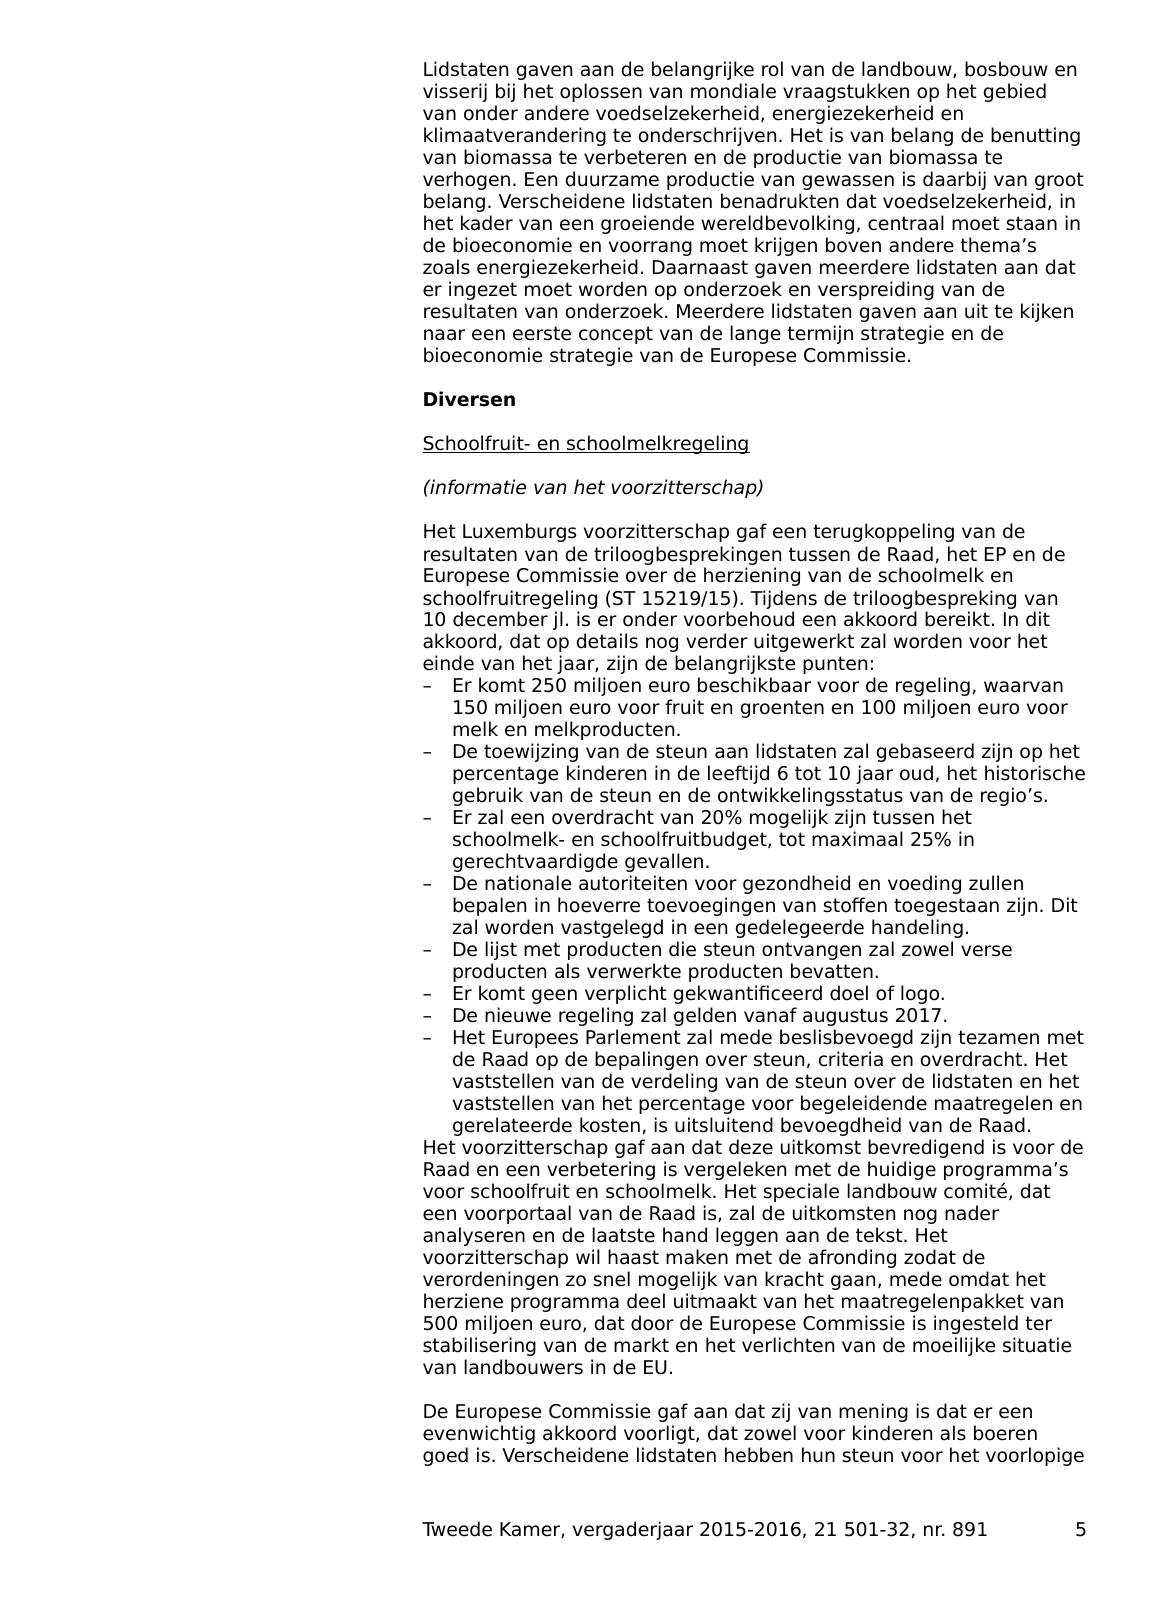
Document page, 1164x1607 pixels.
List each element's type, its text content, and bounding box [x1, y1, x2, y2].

text Het Luxemburgs voorzitterschap gaf een terugkoppeling van de resultaten van de triloogbesprekingen tussen de Raad, het EP en de Europese Commissie over de herziening van de schoolmelk en schoolfruitregeling (ST 15219/15). Tijdens de triloogbespreking van 10 december jl. is er onder voorbehoud een akkoord bereikt. In dit akkoord, dat op details nog verder uitgewerkt zal worden voor het einde van het jaar, zijn de belangrijkste punten: [422, 521, 1087, 675]
text – Er komt geen verplicht gekwantificeerd doel of logo. [422, 983, 1087, 1005]
subtitle Schoolfruit- en schoolmelkregeling [422, 433, 1087, 455]
text – De nieuwe regeling zal gelden vanaf augustus 2017. [422, 1005, 1087, 1027]
text – De toewijzing van de steun aan lidstaten zal gebaseerd zijn op het percentage kinderen in de leeftijd 6 tot 10 jaar oud, het historische gebruik van de steun en de ontwikkelingsstatus van de regio’s. [422, 741, 1087, 807]
text – De nationale autoriteiten voor gezondheid en voeding zullen bepalen in hoeverre toevoegingen van stoffen toegestaan zijn. Dit zal worden vastgelegd in een gedelegeerde handeling. [422, 873, 1087, 939]
subtitle Diversen [422, 389, 1087, 411]
text – Het Europees Parlement zal mede beslisbevoegd zijn tezamen met de Raad op de bepalingen over steun, criteria en overdracht. Het vaststellen van de verdeling van de steun over de lidstaten en het vaststellen van het percentage voor begeleidende maatregelen en gerelateerde kosten, is uitsluitend bevoegdheid van de Raad. [422, 1027, 1087, 1137]
text – Er komt 250 miljoen euro beschikbaar voor de regeling, waarvan 150 miljoen euro voor fruit en groenten en 100 miljoen euro voor melk en melkproducten. [422, 675, 1087, 741]
text – De lijst met producten die steun ontvangen zal zowel verse producten als verwerkte producten bevatten. [422, 939, 1087, 983]
text – Er zal een overdracht van 20% mogelijk zijn tussen het schoolmelk- en schoolfruitbudget, tot maximaal 25% in gerechtvaardigde gevallen. [422, 807, 1087, 873]
text Het voorzitterschap gaf aan dat deze uitkomst bevredigend is voor de Raad en een verbetering is vergeleken met de huidige programma’s voor schoolfruit en schoolmelk. Het speciale landbouw comité, dat een voorportaal van de Raad is, zal de uitkomsten nog nader analyseren en de laatste hand leggen aan de tekst. Het voorzitterschap wil haast maken met de afronding zodat de verordeningen zo snel mogelijk van kracht gaan, mede omdat het herziene programma deel uitmaakt van het maatregelenpakket van 500 miljoen euro, dat door de Europese Commissie is ingesteld ter stabilisering van de markt en het verlichten van de moeilijke situatie van landbouwers in de EU. [422, 1137, 1087, 1379]
text Lidstaten gaven aan de belangrijke rol van de landbouw, bosbouw en visserij bij het oplossen van mondiale vraagstukken op het gebied van onder andere voedselzekerheid, energiezekerheid en klimaatverandering te onderschrijven. Het is van belang de benutting van biomassa te verbeteren en de productie van biomassa te verhogen. Een duurzame productie van gewassen is daarbij van groot belang. Verscheidene lidstaten benadrukten dat voedselzekerheid, in het kader van een groeiende wereldbevolking, centraal moet staan in de bioeconomie en voorrang moet krijgen boven andere thema’s zoals energiezekerheid. Daarnaast gaven meerdere lidstaten aan dat er ingezet moet worden op onderzoek en verspreiding van de resultaten van onderzoek. Meerdere lidstaten gaven aan uit te kijken naar een eerste concept van de lange termijn strategie en de bioeconomie strategie van de Europese Commissie. [422, 59, 1087, 367]
text (informatie van het voorzitterschap) [422, 477, 1087, 499]
text De Europese Commissie gaf aan dat zij van mening is dat er een evenwichtig akkoord voorligt, dat zowel voor kinderen als boeren goed is. Verscheidene lidstaten hebben hun steun voor het voorlopige [422, 1401, 1087, 1467]
